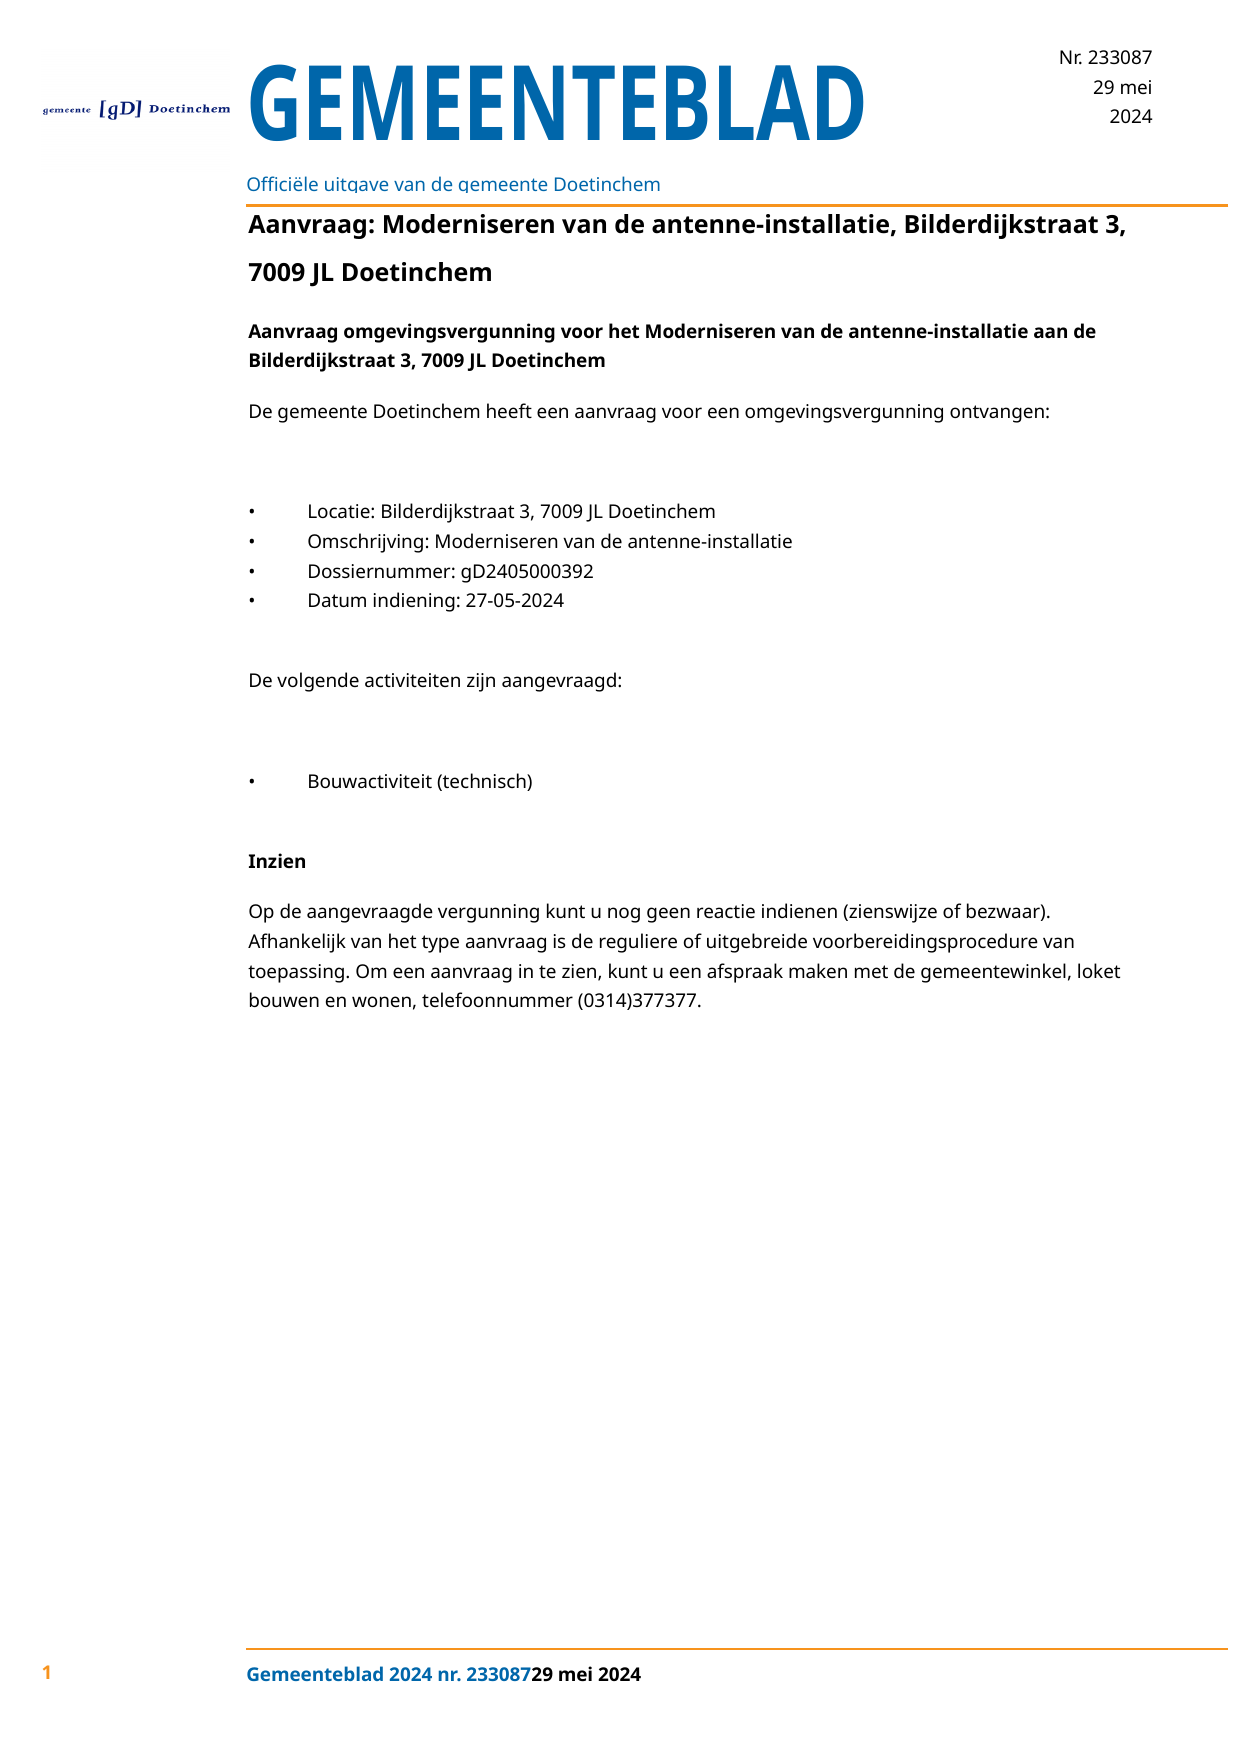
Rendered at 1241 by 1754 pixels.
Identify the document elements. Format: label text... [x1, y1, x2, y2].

picture [41, 47, 231, 172]
text Inzien [248, 848, 1152, 874]
list Dossiernummer: gD2405000392 [248, 558, 1152, 584]
list Bouwactiviteit (technisch) [248, 768, 1152, 794]
list Datum indiening: 27-05-2024 [248, 587, 1152, 613]
text De volgende activiteiten zijn aangevraagd: [248, 667, 1152, 693]
text Op de aangevraagde vergunning kunt u nog geen reactie indienen (zienswijze of bezwaar). Afhankelijk van het type aanvraag is de reguliere of uitgebreide voorbereidingsprocedure van toepassing. Om een aanvraag in te zien, kunt u een afspraak maken met de gemeentewinkel, loket bouwen en wonen, telefoonnummer (0314)377377. [248, 899, 1152, 1013]
text Aanvraag: Moderniseren van de antenne-installatie, Bilderdijkstraat 3, 7009 JL Doetinchem [248, 207, 1152, 288]
text Aanvraag omgevingsvergunning voor het Moderniseren van de antenne-installatie aan de Bilderdijkstraat 3, 7009 JL Doetinchem [248, 318, 1152, 373]
list Locatie: Bilderdijkstraat 3, 7009 JL Doetinchem [248, 499, 1152, 524]
list Omschrijving: Moderniseren van de antenne-installatie [248, 528, 1152, 554]
text De gemeente Doetinchem heeft een aanvraag voor een omgevingsvergunning ontvangen: [248, 398, 1152, 424]
